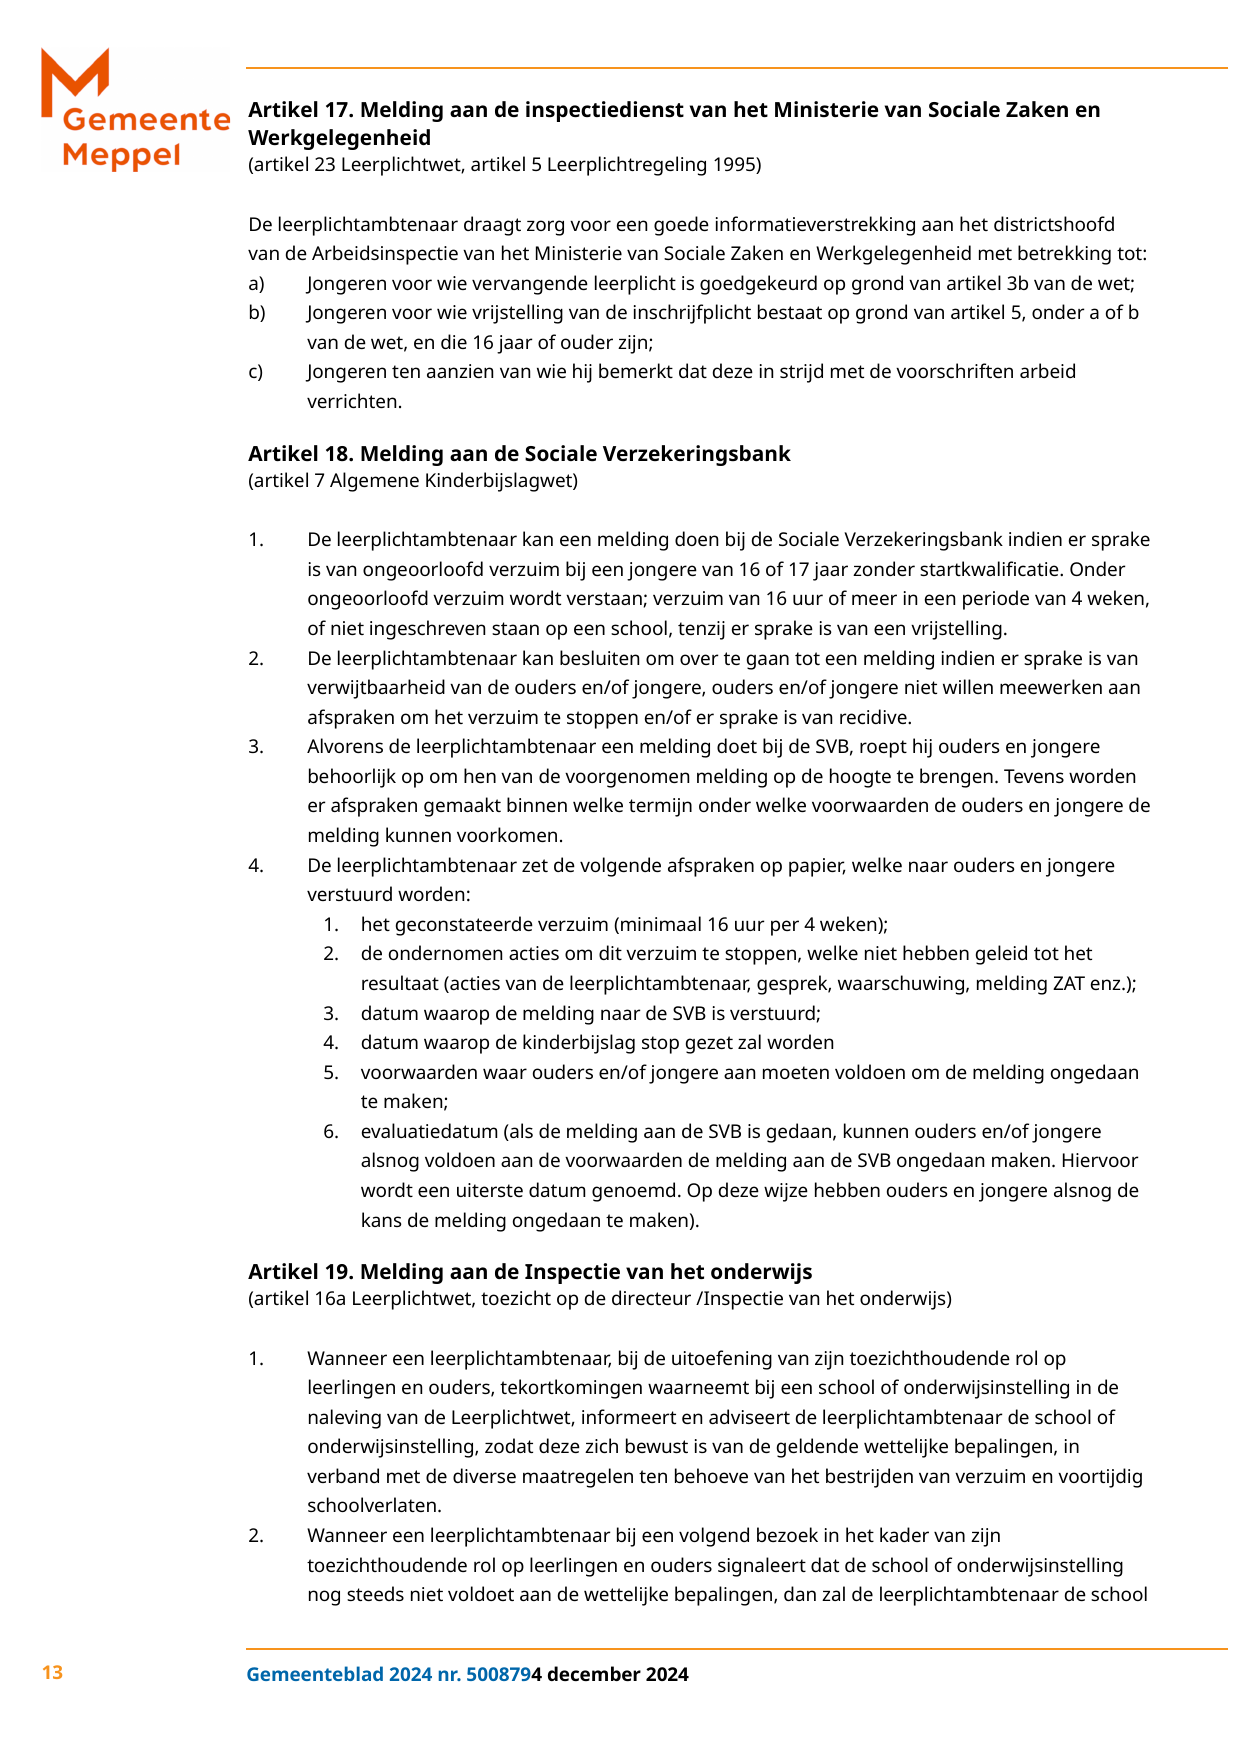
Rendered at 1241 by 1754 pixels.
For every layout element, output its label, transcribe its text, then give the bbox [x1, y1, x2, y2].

list datum waarop de kinderbijslag stop gezet zal worden [323, 1029, 1152, 1055]
list De leerplichtambtenaar kan besluiten om over te gaan tot een melding indien er sprake is van verwijtbaarheid van de ouders en/of jongere, ouders en/of jongere niet willen meewerken aan afspraken om het verzuim te stoppen en/of er sprake is van recidive. [248, 645, 1152, 729]
list Wanneer een leerplichtambtenaar bij een volgend bezoek in het kader van zijn toezichthoudende rol op leerlingen en ouders signaleert dat de school of onderwijsinstelling nog steeds niet voldoet aan de wettelijke bepalingen, dan zal de leerplichtambtenaar de school [248, 1522, 1152, 1607]
list Jongeren voor wie vrijstelling van de inschrijfplicht bestaat op grond van artikel 5, onder a of b van de wet, en die 16 jaar of ouder zijn; [248, 299, 1152, 355]
text Artikel 17. Melding aan de inspectiedienst van het Ministerie van Sociale Zaken en Werkgelegenheid [248, 95, 1152, 152]
text De leerplichtambtenaar draagt zorg voor een goede informatieverstrekking aan het districtshoofd van de Arbeidsinspectie van het Ministerie van Sociale Zaken en Werkgelegenheid met betrekking tot: [248, 211, 1152, 266]
text (artikel 16a Leerplichtwet, toezicht op de directeur /Inspectie van het onderwijs) [248, 1286, 1152, 1311]
list datum waarop de melding naar de SVB is verstuurd; [323, 1000, 1152, 1025]
text (artikel 23 Leerplichtwet, artikel 5 Leerplichtregeling 1995) [248, 152, 1152, 177]
list voorwaarden waar ouders en/of jongere aan moeten voldoen om de melding ongedaan te maken; [323, 1059, 1152, 1114]
list De leerplichtambtenaar zet de volgende afspraken op papier, welke naar ouders en jongere verstuurd worden: [248, 852, 1152, 907]
picture [41, 47, 231, 172]
list evaluatiedatum (als de melding aan de SVB is gedaan, kunnen ouders en/of jongere alsnog voldoen aan de voorwaarden de melding aan de SVB ongedaan maken. Hiervoor wordt een uiterste datum genoemd. Op deze wijze hebben ouders en jongere alsnog de kans de melding ongedaan te maken). [323, 1118, 1152, 1232]
list Alvorens de leerplichtambtenaar een melding doet bij de SVB, roept hij ouders en jongere behoorlijk op om hen van de voorgenomen melding op de hoogte te brengen. Tevens worden er afspraken gemaakt binnen welke termijn onder welke voorwaarden de ouders en jongere de melding kunnen voorkomen. [248, 733, 1152, 848]
list De leerplichtambtenaar kan een melding doen bij de Sociale Verzekeringsbank indien er sprake is van ongeoorloofd verzuim bij een jongere van 16 of 17 jaar zonder startkwalificatie. Onder ongeoorloofd verzuim wordt verstaan; verzuim van 16 uur of meer in een periode van 4 weken, of niet ingeschreven staan op een school, tenzij er sprake is van een vrijstelling. [248, 526, 1152, 641]
list de ondernomen acties om dit verzuim te stoppen, welke niet hebben geleid tot het resultaat (acties van de leerplichtambtenaar, gesprek, waarschuwing, melding ZAT enz.); [323, 941, 1152, 996]
text (artikel 7 Algemene Kinderbijslagwet) [248, 467, 1152, 493]
text Artikel 19. Melding aan de Inspectie van het onderwijs [248, 1257, 1152, 1286]
text Artikel 18. Melding aan de Sociale Verzekeringsbank [248, 439, 1152, 467]
list het geconstateerde verzuim (minimaal 16 uur per 4 weken); [323, 911, 1152, 937]
list Wanneer een leerplichtambtenaar, bij de uitoefening van zijn toezichthoudende rol op leerlingen en ouders, tekortkomingen waarneemt bij een school of onderwijsinstelling in de naleving van de Leerplichtwet, informeert en adviseert de leerplichtambtenaar de school of onderwijsinstelling, zodat deze zich bewust is van de geldende wettelijke bepalingen, in verband met de diverse maatregelen ten behoeve van het bestrijden van verzuim en voortijdig schoolverlaten. [248, 1345, 1152, 1518]
list Jongeren voor wie vervangende leerplicht is goedgekeurd op grond van artikel 3b van de wet; [248, 270, 1152, 296]
list Jongeren ten aanzien van wie hij bemerkt dat deze in strijd met de voorschriften arbeid verrichten. [248, 359, 1152, 414]
